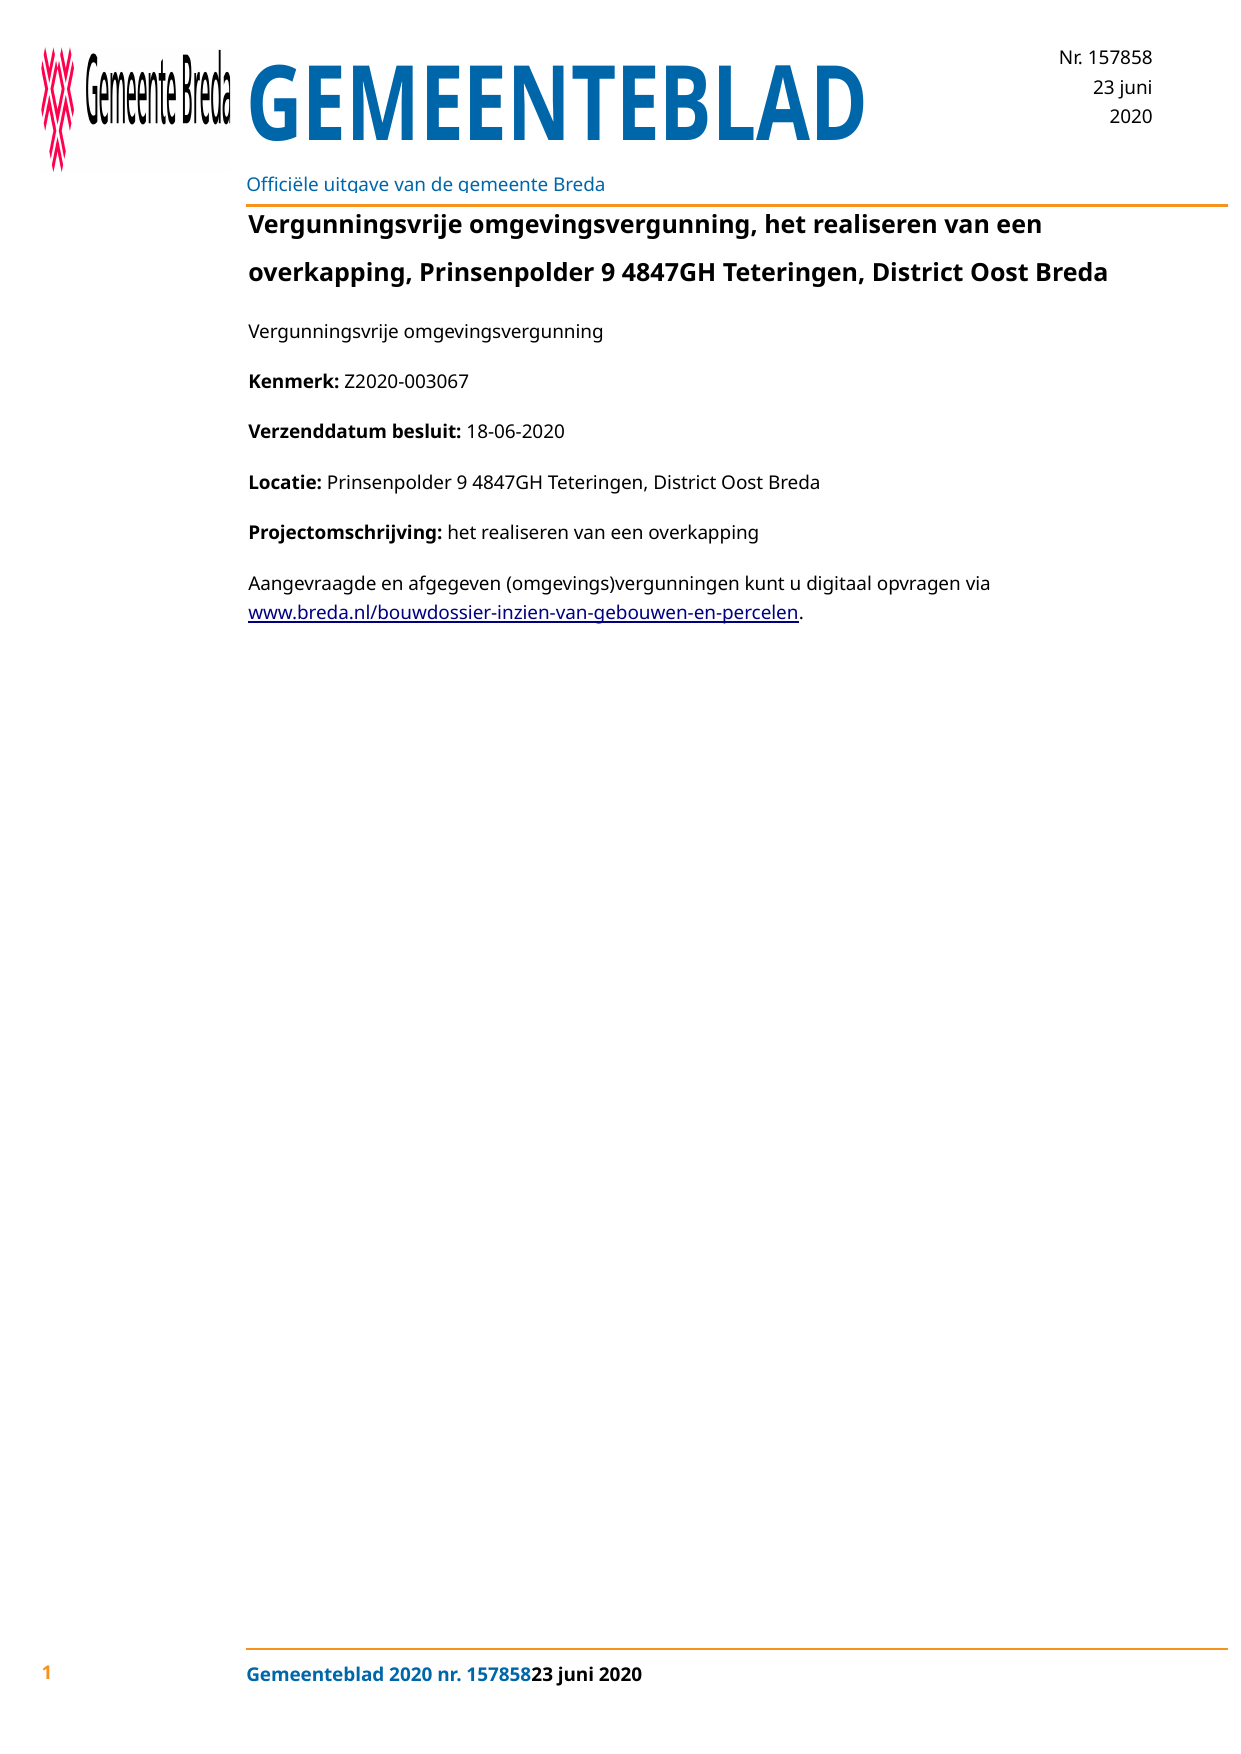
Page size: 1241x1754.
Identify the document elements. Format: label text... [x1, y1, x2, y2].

text Kenmerk: Z2020-003067 [248, 368, 1152, 394]
text Verzenddatum besluit: 18-06-2020 [248, 419, 1152, 444]
text Locatie: Prinsenpolder 9 4847GH Teteringen, District Oost Breda [248, 469, 1152, 495]
text Vergunningsvrije omgevingsvergunning, het realiseren van een overkapping, Prinsenpolder 9 4847GH Teteringen, District Oost Breda [248, 207, 1152, 288]
picture [41, 47, 231, 172]
text Vergunningsvrije omgevingsvergunning [248, 318, 1152, 344]
text Projectomschrijving: het realiseren van een overkapping [248, 519, 1152, 545]
text Aangevraagde en afgegeven (omgevings)vergunningen kunt u digitaal opvragen via www.breda.nl/bouwdossier-inzien-van-gebouwen-en-percelen. [248, 570, 1152, 625]
